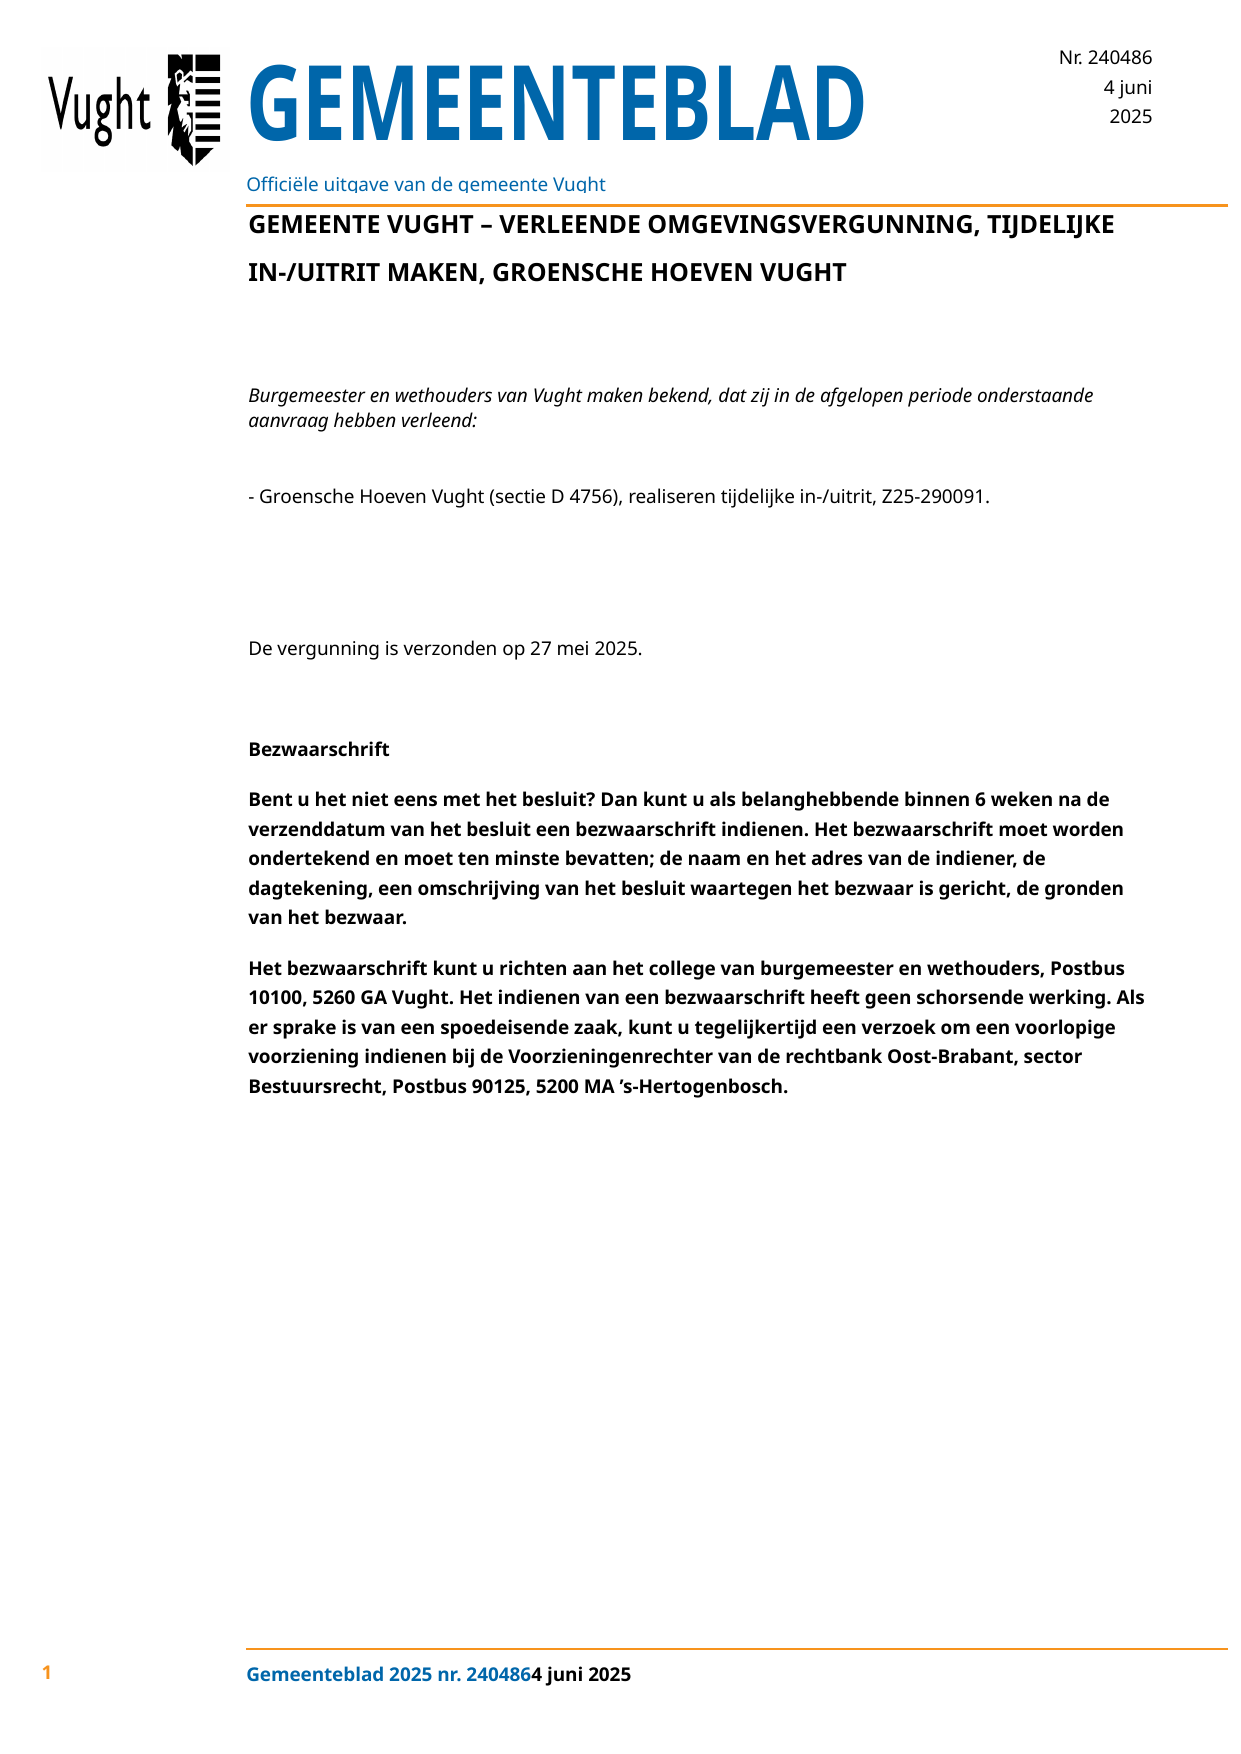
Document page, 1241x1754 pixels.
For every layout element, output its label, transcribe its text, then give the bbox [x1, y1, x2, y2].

picture [41, 47, 231, 172]
text Burgemeester en wethouders van Vught maken bekend, dat zij in de afgelopen periode onderstaande aanvraag hebben verleend: [248, 382, 1152, 433]
text - Groensche Hoeven Vught (sectie D 4756), realiseren tijdelijke in-/uitrit, Z25-290091. [248, 484, 1152, 509]
text De vergunning is verzonden op 27 mei 2025. [248, 635, 1152, 661]
text Bezwaarschrift [248, 736, 1152, 762]
text Het bezwaarschrift kunt u richten aan het college van burgemeester en wethouders, Postbus 10100, 5260 GA Vught. Het indienen van een bezwaarschrift heeft geen schorsende werking. Als er sprake is van een spoedeisende zaak, kunt u tegelijkertijd een verzoek om een voorlopige voorziening indienen bij de Voorzieningenrechter van de rechtbank Oost-Brabant, sector Bestuursrecht, Postbus 90125, 5200 MA ’s-Hertogenbosch. [248, 955, 1152, 1099]
text Bent u het niet eens met het besluit? Dan kunt u als belanghebbende binnen 6 weken na de verzenddatum van het besluit een bezwaarschrift indienen. Het bezwaarschrift moet worden ondertekend en moet ten minste bevatten; de naam en het adres van de indiener, de dagtekening, een omschrijving van het besluit waartegen het bezwaar is gericht, de gronden van het bezwaar. [248, 786, 1152, 930]
text GEMEENTE VUGHT – VERLEENDE OMGEVINGSVERGUNNING, TIJDELIJKE IN-/UITRIT MAKEN, GROENSCHE HOEVEN VUGHT [248, 207, 1152, 288]
